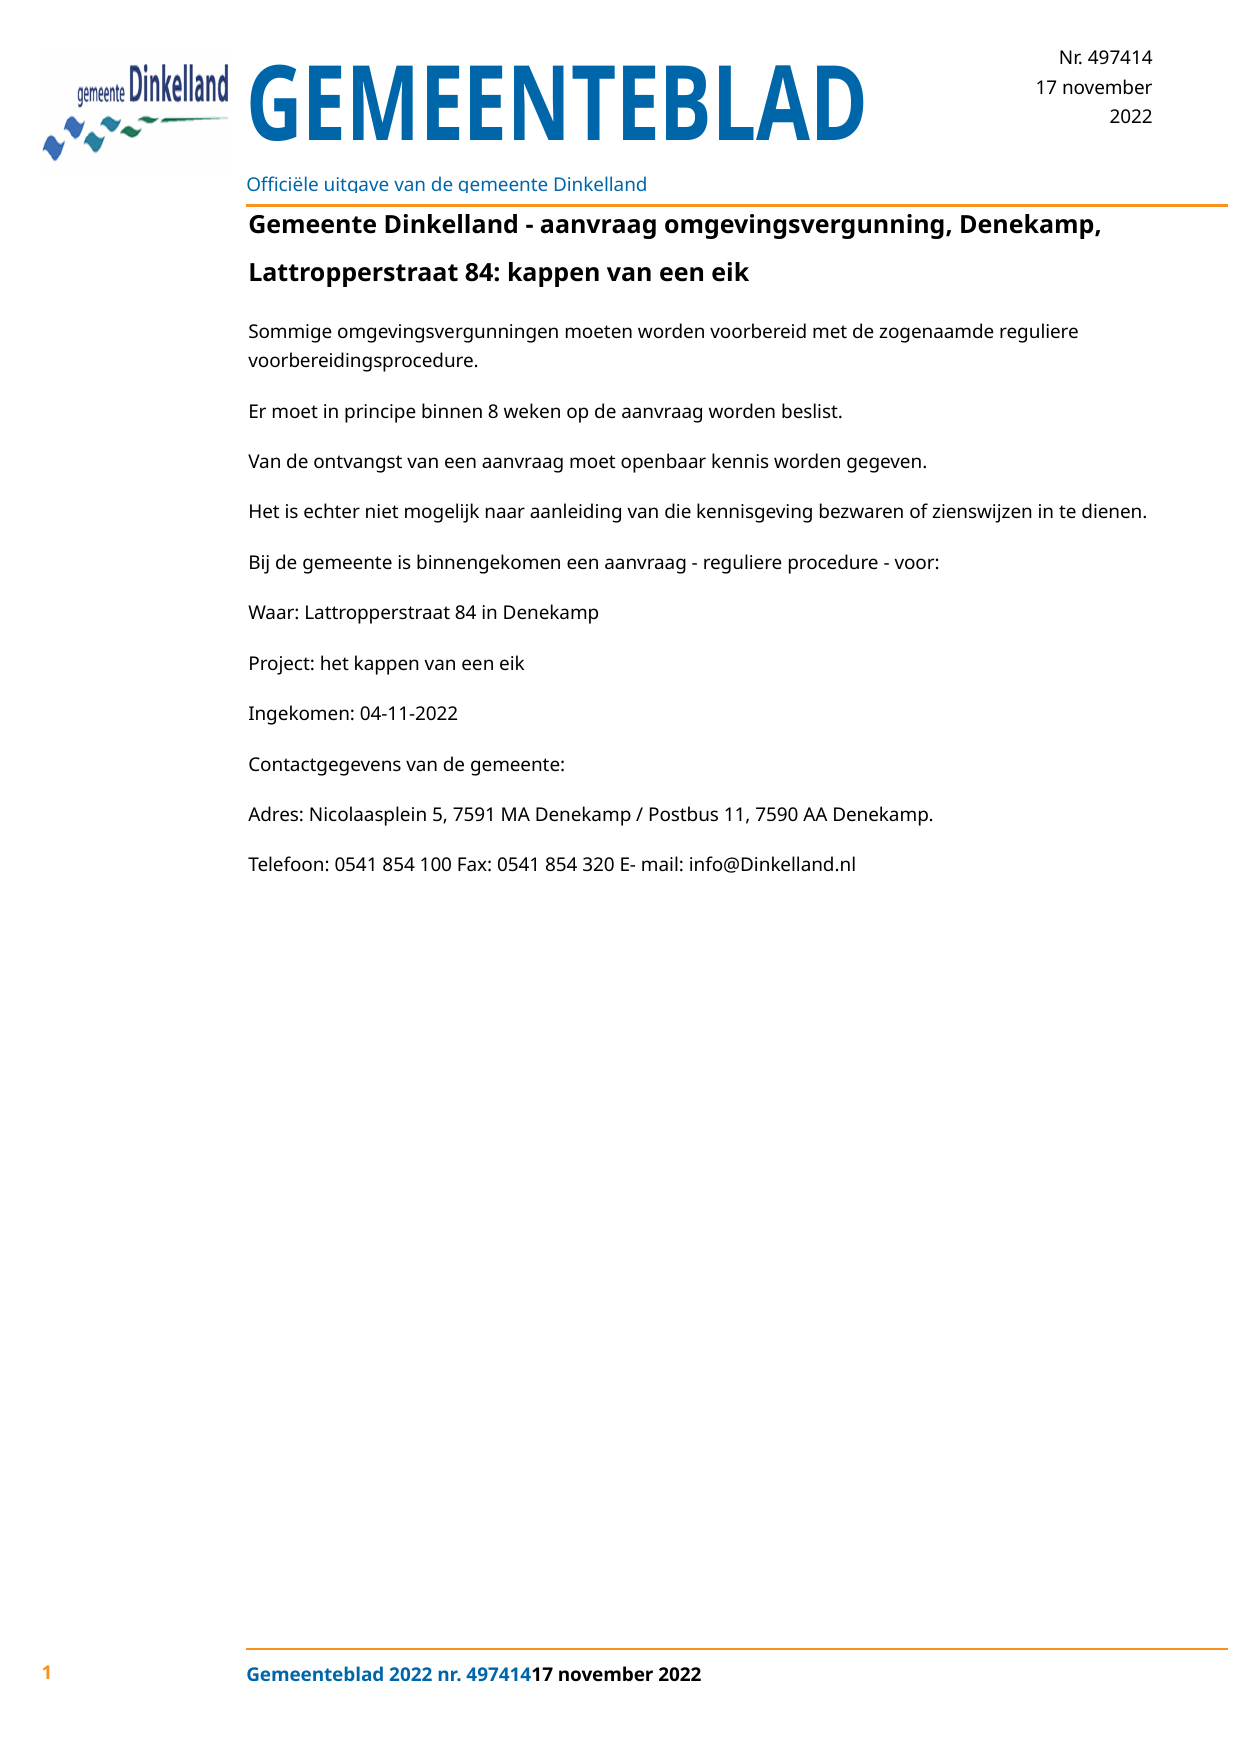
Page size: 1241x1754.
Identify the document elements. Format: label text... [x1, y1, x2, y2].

text Telefoon: 0541 854 100 Fax: 0541 854 320 E- mail: info@Dinkelland.nl [248, 852, 1152, 877]
text Contactgegevens van de gemeente: [248, 751, 1152, 777]
text Van de ontvangst van een aanvraag moet openbaar kennis worden gegeven. [248, 448, 1152, 474]
text Er moet in principe binnen 8 weken op de aanvraag worden beslist. [248, 398, 1152, 424]
text Waar: Lattropperstraat 84 in Denekamp [248, 599, 1152, 625]
picture [41, 47, 231, 172]
text Het is echter niet mogelijk naar aanleiding van die kennisgeving bezwaren of zienswijzen in te dienen. [248, 499, 1152, 524]
text Project: het kappen van een eik [248, 650, 1152, 676]
text Ingekomen: 04-11-2022 [248, 700, 1152, 726]
text Bij de gemeente is binnengekomen een aanvraag - reguliere procedure - voor: [248, 549, 1152, 575]
text Gemeente Dinkelland - aanvraag omgevingsvergunning, Denekamp, Lattropperstraat 84: kappen van een eik [248, 207, 1152, 288]
text Sommige omgevingsvergunningen moeten worden voorbereid met de zogenaamde reguliere voorbereidingsprocedure. [248, 318, 1152, 373]
text Adres: Nicolaasplein 5, 7591 MA Denekamp / Postbus 11, 7590 AA Denekamp. [248, 801, 1152, 827]
